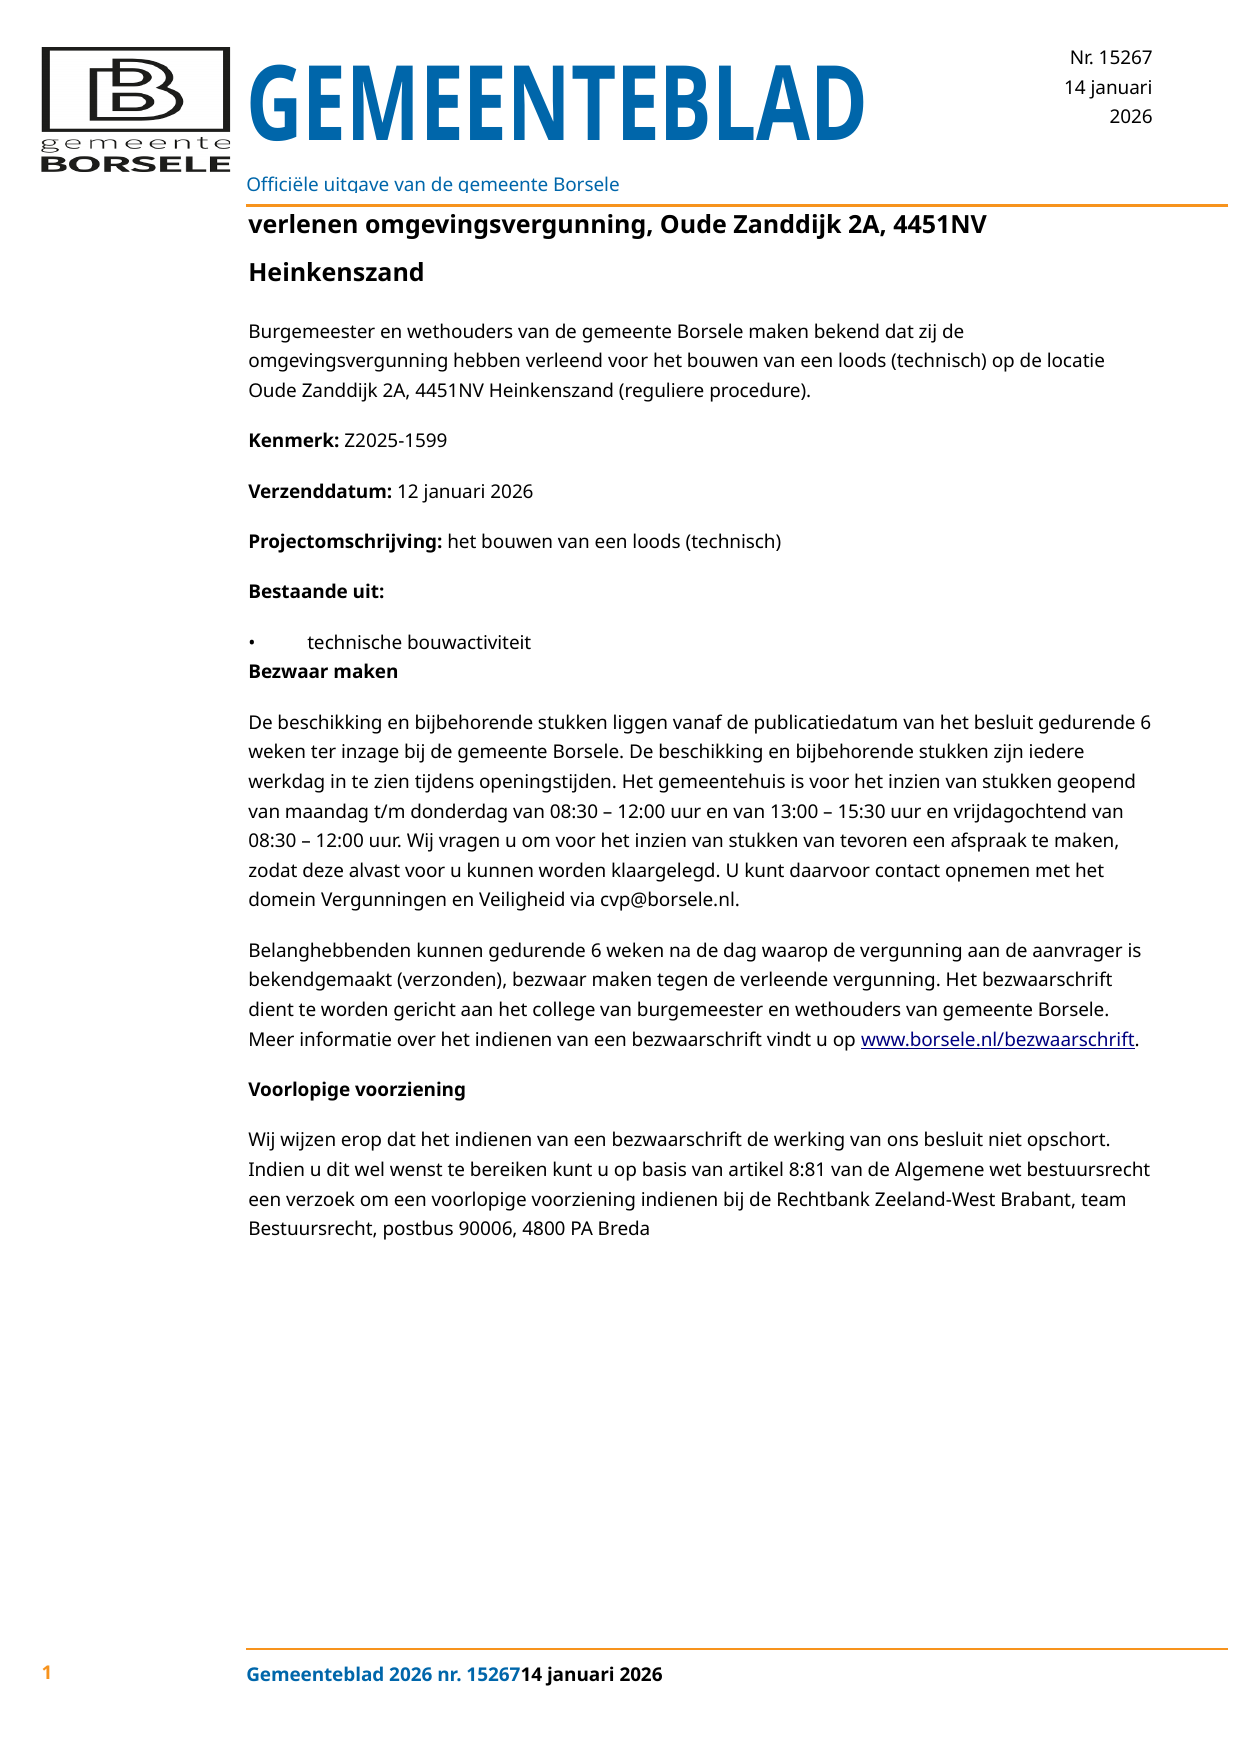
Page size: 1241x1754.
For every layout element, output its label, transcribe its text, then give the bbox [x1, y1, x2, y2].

list technische bouwactiviteit [248, 629, 1152, 655]
text verlenen omgevingsvergunning, Oude Zanddijk 2A, 4451NV Heinkenszand [248, 207, 1152, 288]
text Voorlopige voorziening [248, 1076, 1152, 1102]
text Bezwaar maken [248, 659, 1152, 684]
text Belanghebbenden kunnen gedurende 6 weken na de dag waarop de vergunning aan de aanvrager is bekendgemaakt (verzonden), bezwaar maken tegen de verleende vergunning. Het bezwaarschrift dient te worden gericht aan het college van burgemeester en wethouders van gemeente Borsele. Meer informatie over het indienen van een bezwaarschrift vindt u op www.borsele.nl/bezwaarschrift. [248, 937, 1152, 1052]
text Burgemeester en wethouders van de gemeente Borsele maken bekend dat zij de omgevingsvergunning hebben verleend voor het bouwen van een loods (technisch) op de locatie Oude Zanddijk 2A, 4451NV Heinkenszand (reguliere procedure). [248, 318, 1152, 403]
text Kenmerk: Z2025-1599 [248, 427, 1152, 453]
picture [41, 47, 231, 172]
text Verzenddatum: 12 januari 2026 [248, 478, 1152, 504]
text Projectomschrijving: het bouwen van een loods (technisch) [248, 528, 1152, 554]
text Wij wijzen erop dat het indienen van een bezwaarschrift de werking van ons besluit niet opschort. Indien u dit wel wenst te bereiken kunt u op basis van artikel 8:81 van de Algemene wet bestuursrecht een verzoek om een voorlopige voorziening indienen bij de Rechtbank Zeeland-West Brabant, team Bestuursrecht, postbus 90006, 4800 PA Breda [248, 1127, 1152, 1241]
text De beschikking en bijbehorende stukken liggen vanaf de publicatiedatum van het besluit gedurende 6 weken ter inzage bij de gemeente Borsele. De beschikking en bijbehorende stukken zijn iedere werkdag in te zien tijdens openingstijden. Het gemeentehuis is voor het inzien van stukken geopend van maandag t/m donderdag van 08:30 – 12:00 uur en van 13:00 – 15:30 uur en vrijdagochtend van 08:30 – 12:00 uur. Wij vragen u om voor het inzien van stukken van tevoren een afspraak te maken, zodat deze alvast voor u kunnen worden klaargelegd. U kunt daarvoor contact opnemen met het domein Vergunningen en Veiligheid via cvp@borsele.nl. [248, 709, 1152, 912]
text Bestaande uit: [248, 579, 1152, 604]
